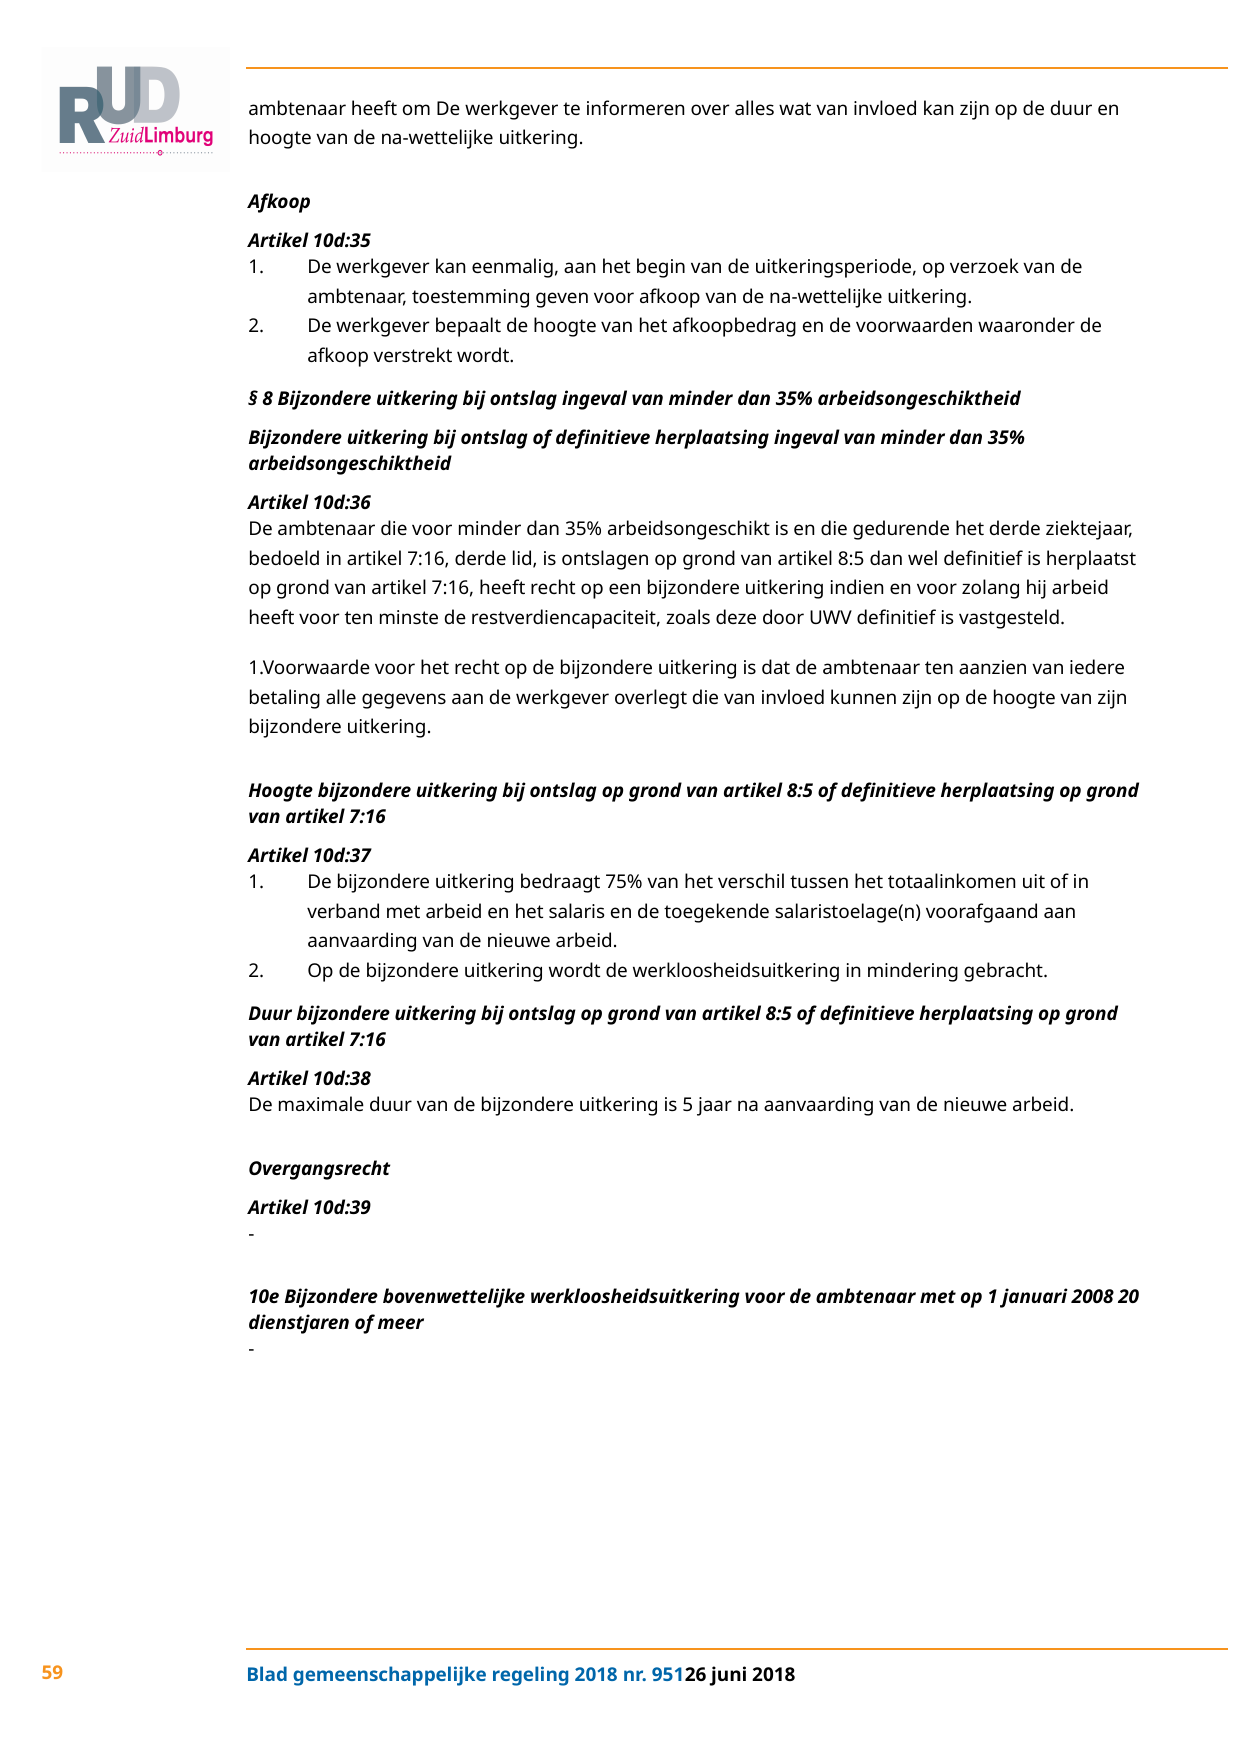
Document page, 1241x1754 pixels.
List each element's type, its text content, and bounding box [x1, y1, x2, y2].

text Hoogte bijzondere uitkering bij ontslag op grond van artikel 8:5 of definitieve herplaatsing op grond van artikel 7:16 [248, 777, 1152, 829]
text 1.Voorwaarde voor het recht op de bijzondere uitkering is dat de ambtenaar ten aanzien van iedere betaling alle gegevens aan de werkgever overlegt die van invloed kunnen zijn op de hoogte van zijn bijzondere uitkering. [248, 654, 1152, 739]
text Artikel 10d:36 [248, 489, 1152, 515]
text Bijzondere uitkering bij ontslag of definitieve herplaatsing ingeval van minder dan 35% arbeidsongeschiktheid [248, 424, 1152, 476]
text De maximale duur van de bijzondere uitkering is 5 jaar na aanvaarding van de nieuwe arbeid. [248, 1091, 1152, 1117]
text Artikel 10d:38 [248, 1065, 1152, 1091]
text - [248, 1335, 1152, 1361]
text 10e Bijzondere bovenwettelijke werkloosheidsuitkering voor de ambtenaar met op 1 januari 2008 20 dienstjaren of meer [248, 1284, 1152, 1335]
text Afkoop [248, 188, 1152, 214]
text Artikel 10d:39 [248, 1194, 1152, 1220]
list De bijzondere uitkering bedraagt 75% van het verschil tussen het totaalinkomen uit of in verband met arbeid en het salaris en de toegekende salaristoelage(n) voorafgaand aan aanvaarding van de nieuwe arbeid. [248, 868, 1152, 953]
text De ambtenaar die voor minder dan 35% arbeidsongeschikt is en die gedurende het derde ziektejaar, bedoeld in artikel 7:16, derde lid, is ontslagen op grond van artikel 8:5 dan wel definitief is herplaatst op grond van artikel 7:16, heeft recht op een bijzondere uitkering indien en voor zolang hij arbeid heeft voor ten minste de restverdiencapaciteit, zoals deze door UWV definitief is vastgesteld. [248, 515, 1152, 630]
text Artikel 10d:37 [248, 842, 1152, 868]
list Op de bijzondere uitkering wordt de werkloosheidsuitkering in mindering gebracht. [248, 957, 1152, 983]
text Overgangsrecht [248, 1155, 1152, 1181]
list De werkgever bepaalt de hoogte van het afkoopbedrag en de voorwaarden waaronder de afkoop verstrekt wordt. [248, 312, 1152, 368]
text ambtenaar heeft om De werkgever te informeren over alles wat van invloed kan zijn op de duur en hoogte van de na-wettelijke uitkering. [248, 95, 1152, 150]
text § 8 Bijzondere uitkering bij ontslag ingeval van minder dan 35% arbeidsongeschiktheid [248, 385, 1152, 411]
text Duur bijzondere uitkering bij ontslag op grond van artikel 8:5 of definitieve herplaatsing op grond van artikel 7:16 [248, 1000, 1152, 1052]
text - [248, 1220, 1152, 1246]
picture [41, 47, 231, 172]
text Artikel 10d:35 [248, 228, 1152, 253]
list De werkgever kan eenmalig, aan het begin van de uitkeringsperiode, op verzoek van de ambtenaar, toestemming geven voor afkoop van de na-wettelijke uitkering. [248, 253, 1152, 309]
